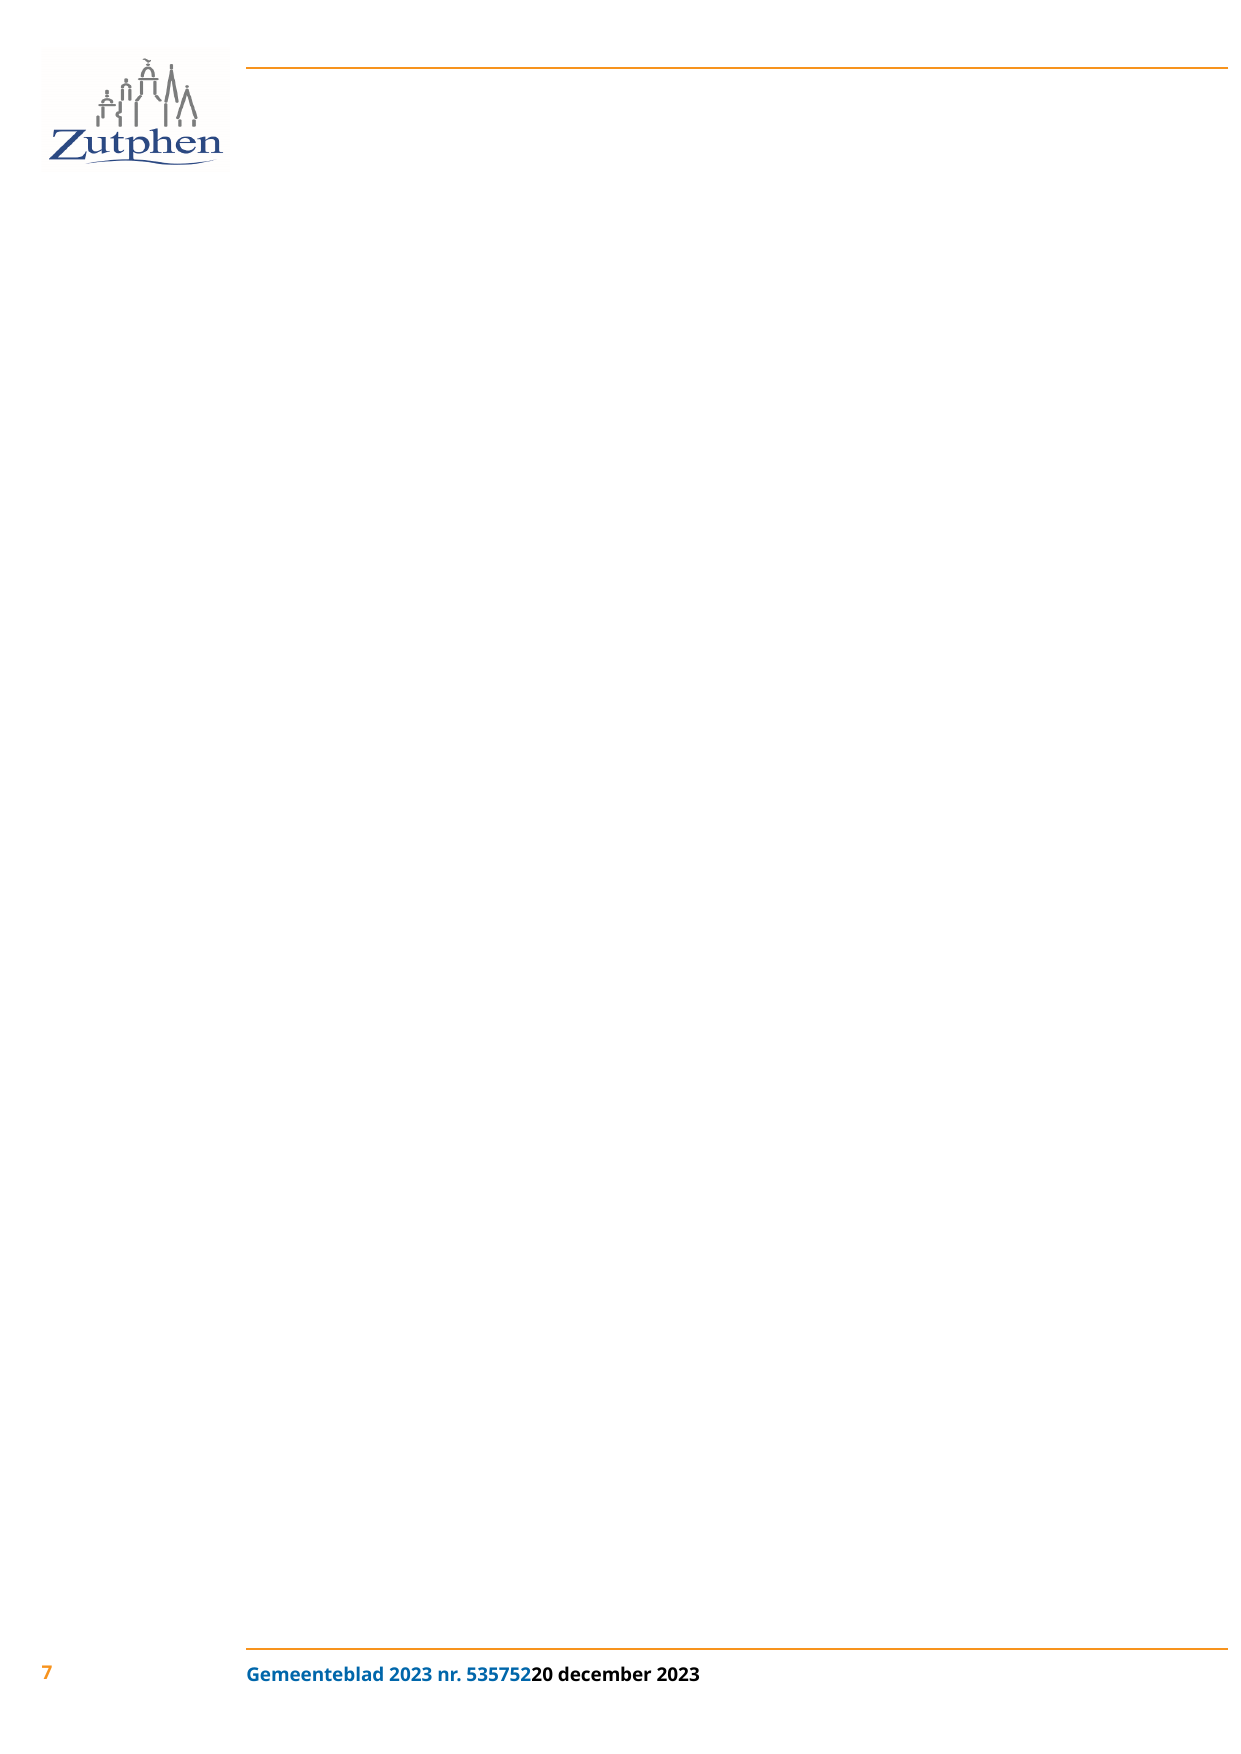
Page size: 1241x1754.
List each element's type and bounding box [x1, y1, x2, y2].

picture [41, 47, 231, 172]
